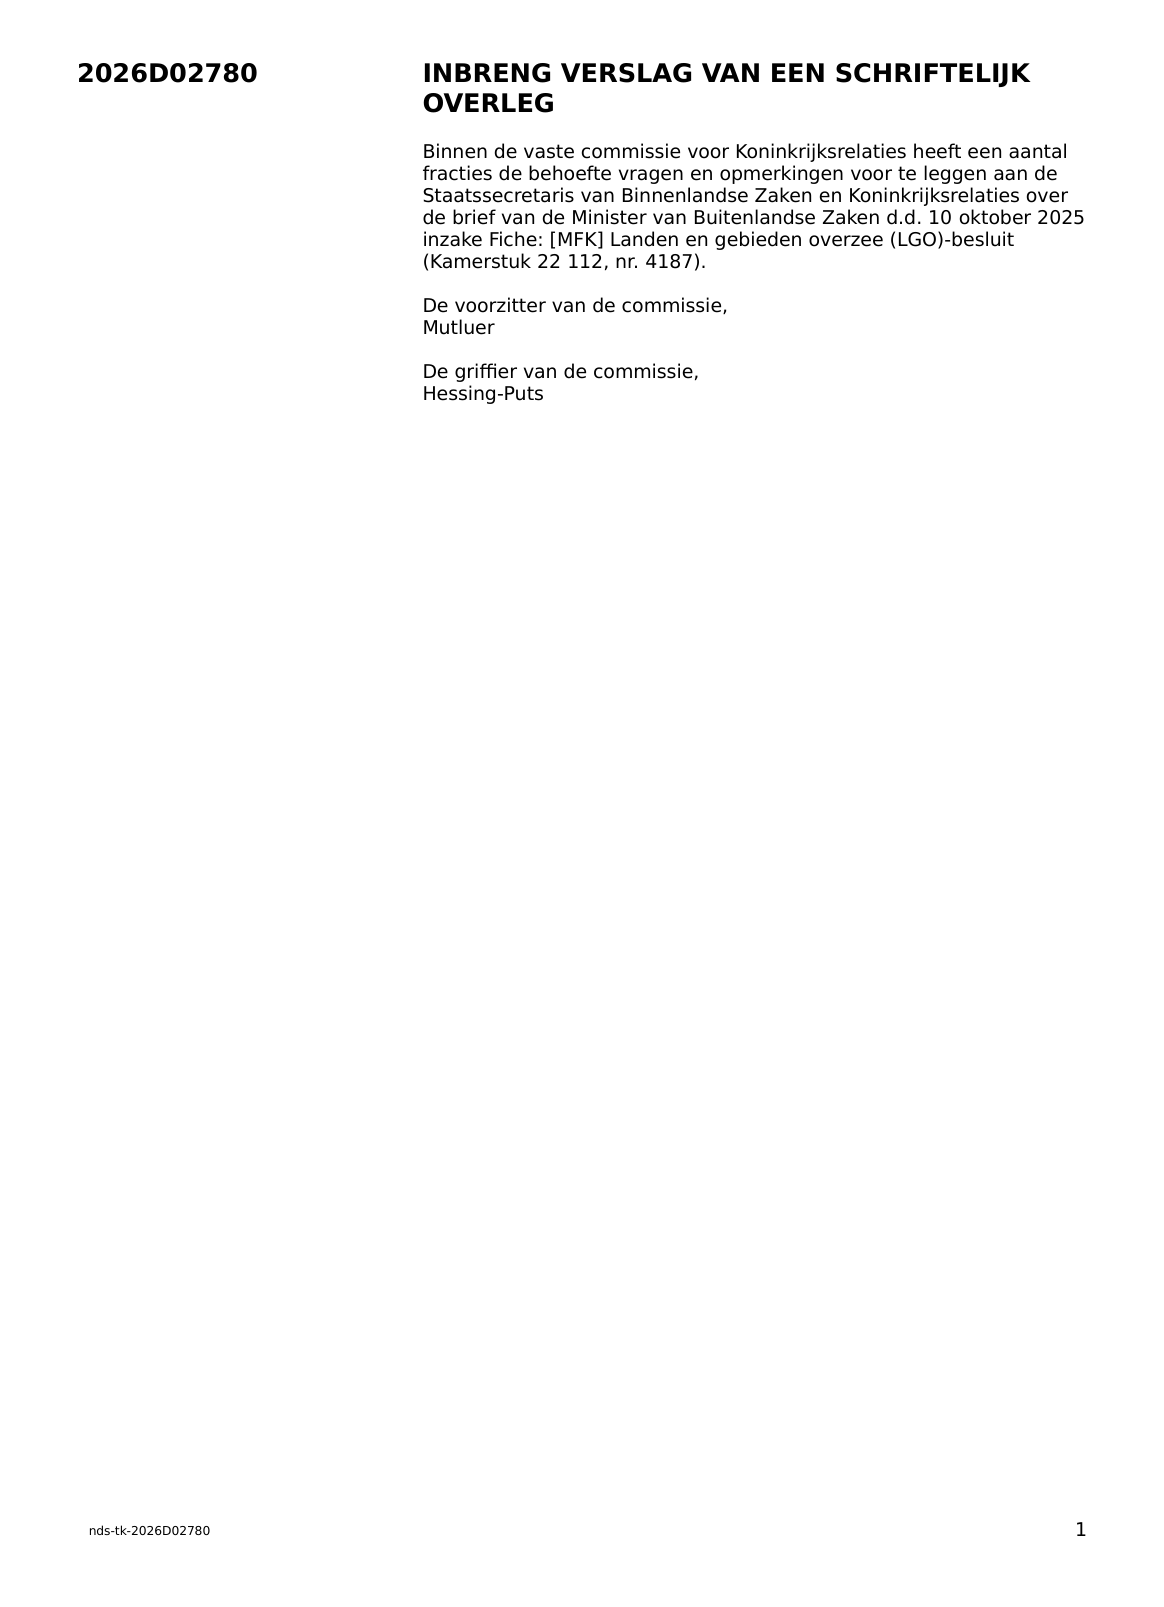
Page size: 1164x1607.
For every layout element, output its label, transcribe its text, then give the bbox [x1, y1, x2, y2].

text Mutluer [422, 317, 1087, 339]
text 2026D02780 INBRENG VERSLAG VAN EEN SCHRIFTELIJK OVERLEG [77, 59, 1087, 118]
text De voorzitter van de commissie, [422, 295, 1087, 317]
text Binnen de vaste commissie voor Koninkrijksrelaties heeft een aantal fracties de behoefte vragen en opmerkingen voor te leggen aan de Staatssecretaris van Binnenlandse Zaken en Koninkrijksrelaties over de brief van de Minister van Buitenlandse Zaken d.d. 10 oktober 2025 inzake Fiche: [MFK] Landen en gebieden overzee (LGO)-besluit (Kamerstuk 22 112, nr. 4187). [422, 141, 1087, 272]
text Hessing-Puts [422, 383, 1087, 405]
text De griffier van de commissie, [422, 361, 1087, 383]
text nds-tk-2026D02780 [88, 1524, 323, 1538]
